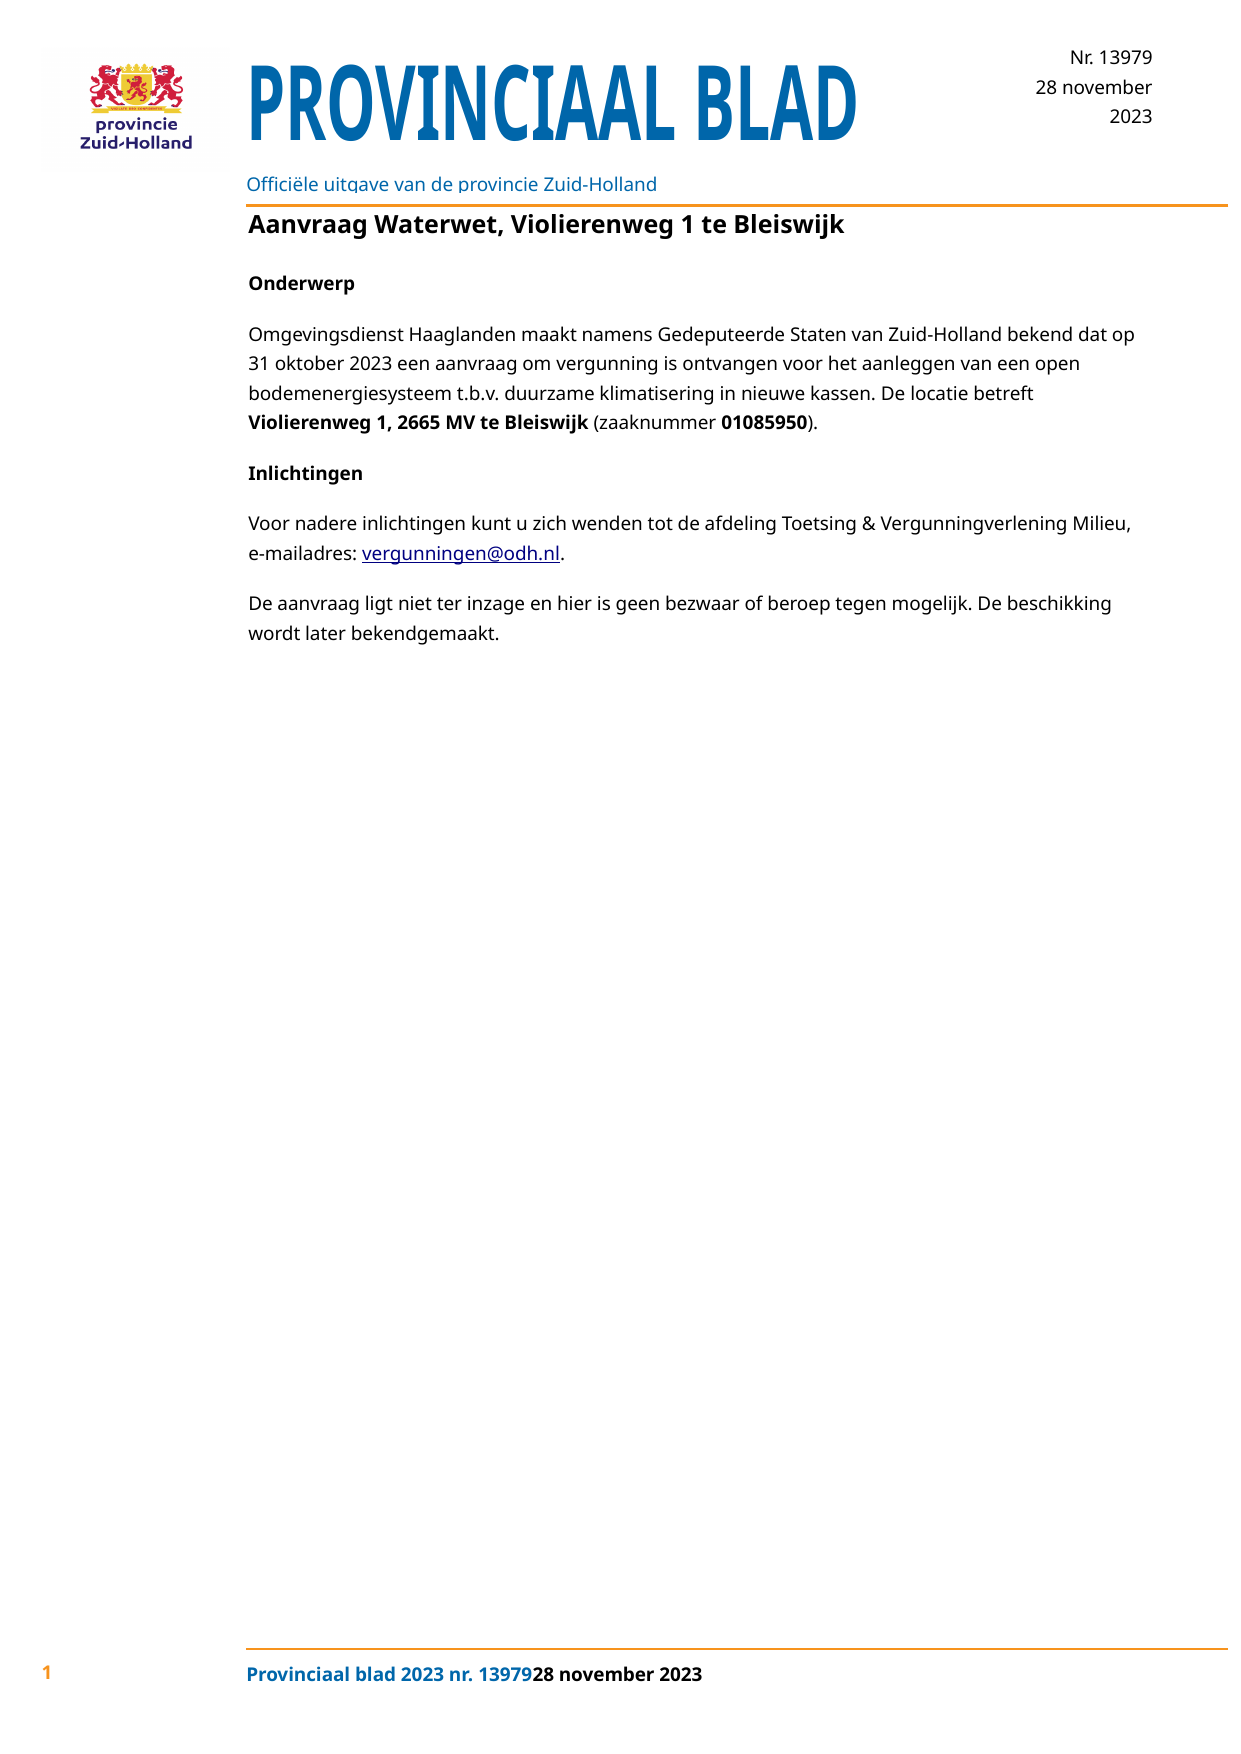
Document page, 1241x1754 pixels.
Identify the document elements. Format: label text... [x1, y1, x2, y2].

picture [41, 47, 231, 172]
text Onderwerp [248, 270, 1152, 296]
text De aanvraag ligt niet ter inzage en hier is geen bezwaar of beroep tegen mogelijk. De beschikking wordt later bekendgemaakt. [248, 590, 1152, 646]
text Voor nadere inlichtingen kunt u zich wenden tot de afdeling Toetsing & Vergunningverlening Milieu, e-mailadres: vergunningen@odh.nl. [248, 510, 1152, 566]
text Aanvraag Waterwet, Violierenweg 1 te Bleiswijk [248, 207, 1152, 241]
text Omgevingsdienst Haaglanden maakt namens Gedeputeerde Staten van Zuid-Holland bekend dat op 31 oktober 2023 een aanvraag om vergunning is ontvangen voor het aanleggen van een open bodemenergiesysteem t.b.v. duurzame klimatisering in nieuwe kassen. De locatie betreft Violierenweg 1, 2665 MV te Bleiswijk (zaaknummer 01085950). [248, 321, 1152, 435]
text Inlichtingen [248, 460, 1152, 486]
